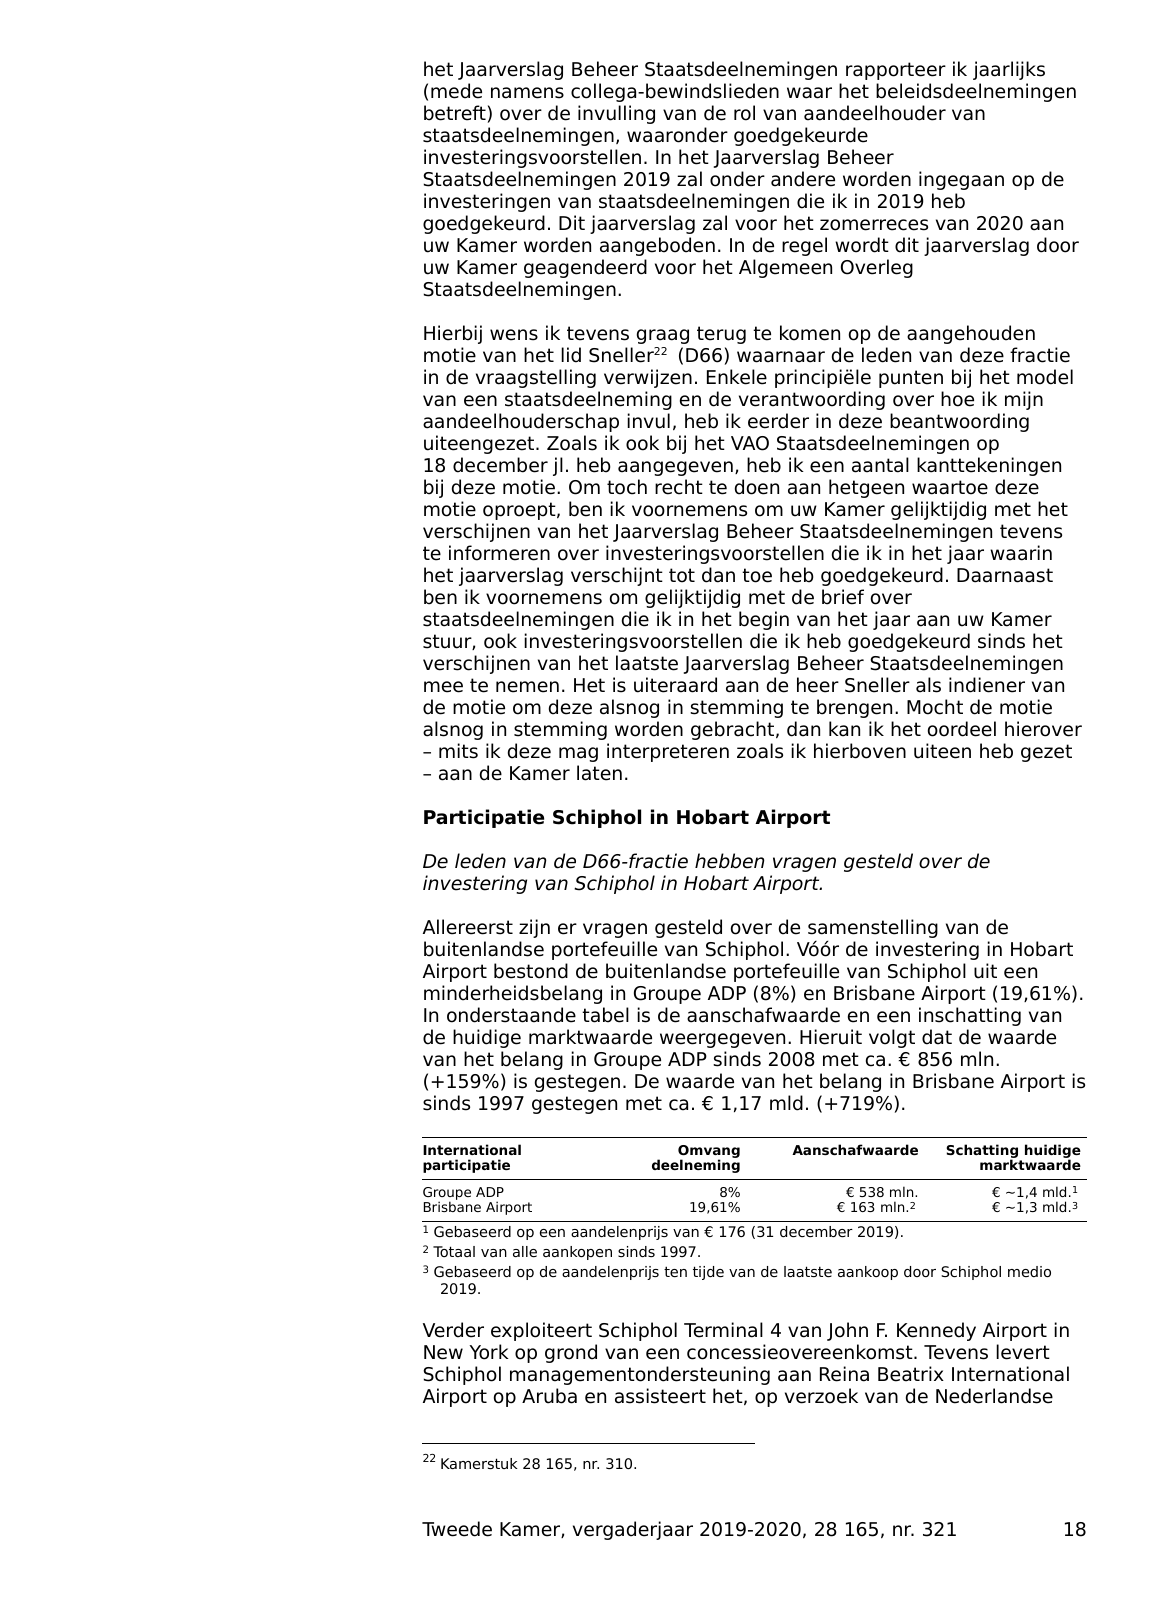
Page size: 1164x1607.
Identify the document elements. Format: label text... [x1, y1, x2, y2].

table_cell Brisbane Airport [422, 1200, 584, 1221]
text De leden van de D66-fractie hebben vragen gesteld over de investering van Schiphol in Hobart Airport. [422, 851, 1087, 895]
table_header Aanschafwaarde [746, 1138, 924, 1179]
table_cell € ~1,4 mld.1 [925, 1180, 1087, 1200]
text het Jaarverslag Beheer Staatsdeelnemingen rapporteer ik jaarlijks (mede namens collega-bewindslieden waar het beleidsdeelnemingen betreft) over de invulling van de rol van aandeelhouder van staatsdeelnemingen, waaronder goedgekeurde investeringsvoorstellen. In het Jaarverslag Beheer Staatsdeelnemingen 2019 zal onder andere worden ingegaan op de investeringen van staatsdeelnemingen die ik in 2019 heb goedgekeurd. Dit jaarverslag zal voor het zomerreces van 2020 aan uw Kamer worden aangeboden. In de regel wordt dit jaarverslag door uw Kamer geagendeerd voor het Algemeen Overleg Staatsdeelnemingen. [422, 59, 1087, 301]
table_cell € 538 mln. [746, 1180, 924, 1200]
text Hierbij wens ik tevens graag terug te komen op de aangehouden motie van het lid Sneller (D66) waarnaar de leden van deze fractie in de vraagstelling verwijzen. Enkele principiële punten bij het model van een staatsdeelneming en de verantwoording over hoe ik mijn aandeelhouderschap invul, heb ik eerder in deze beantwoording uiteengezet. Zoals ik ook bij het VAO Staatsdeelnemingen op 18 december jl. heb aangegeven, heb ik een aantal kanttekeningen bij deze motie. Om toch recht te doen aan hetgeen waartoe deze motie oproept, ben ik voornemens om uw Kamer gelijktijdig met het verschijnen van het Jaarverslag Beheer Staatsdeelnemingen tevens te informeren over investeringsvoorstellen die ik in het jaar waarin het jaarverslag verschijnt tot dan toe heb goedgekeurd. Daarnaast ben ik voornemens om gelijktijdig met de brief over staatsdeelnemingen die ik in het begin van het jaar aan uw Kamer stuur, ook investeringsvoorstellen die ik heb goedgekeurd sinds het verschijnen van het laatste Jaarverslag Beheer Staatsdeelnemingen mee te nemen. Het is uiteraard aan de heer Sneller als indiener van de motie om deze alsnog in stemming te brengen. Mocht de motie alsnog in stemming worden gebracht, dan kan ik het oordeel hierover – mits ik deze mag interpreteren zoals ik hierboven uiteen heb gezet – aan de Kamer laten. [422, 323, 1087, 784]
table_cell Groupe ADP [422, 1180, 584, 1200]
table_cell € ~1,3 mld.3 [925, 1200, 1087, 1221]
text Kamerstuk 28 165, nr. 310. [422, 1452, 1087, 1474]
text Verder exploiteert Schiphol Terminal 4 van John F. Kennedy Airport in New York op grond van een concessieovereenkomst. Tevens levert Schiphol managementondersteuning aan Reina Beatrix International Airport op Aruba en assisteert het, op verzoek van de Nederlandse [422, 1320, 1087, 1408]
table_cell 19,61% [584, 1200, 746, 1221]
text Allereerst zijn er vragen gesteld over de samenstelling van de buitenlandse portefeuille van Schiphol. Vóór de investering in Hobart Airport bestond de buitenlandse portefeuille van Schiphol uit een minderheidsbelang in Groupe ADP (8%) en Brisbane Airport (19,61%). In onderstaande tabel is de aanschafwaarde en een inschatting van de huidige marktwaarde weergegeven. Hieruit volgt dat de waarde van het belang in Groupe ADP sinds 2008 met ca. € 856 mln. (+159%) is gestegen. De waarde van het belang in Brisbane Airport is sinds 1997 gestegen met ca. € 1,17 mld. (+719%). [422, 917, 1087, 1115]
table_cell € 163 mln.2 [746, 1200, 924, 1221]
table_header Omvang deelneming [584, 1138, 746, 1179]
table_cell 8% [584, 1180, 746, 1200]
table_header International participatie [422, 1138, 584, 1179]
table_header Schatting huidige marktwaarde [925, 1138, 1087, 1179]
subtitle Participatie Schiphol in Hobart Airport [422, 807, 1087, 829]
table_cell 1 Gebaseerd op een aandelenprijs van € 176 (31 december 2019). 2 Totaal van alle aankopen sinds 1997. 3 Gebaseerd op de aandelenprijs ten tijde van de laatste aankoop door Schiphol medio 2019. [422, 1222, 1087, 1298]
